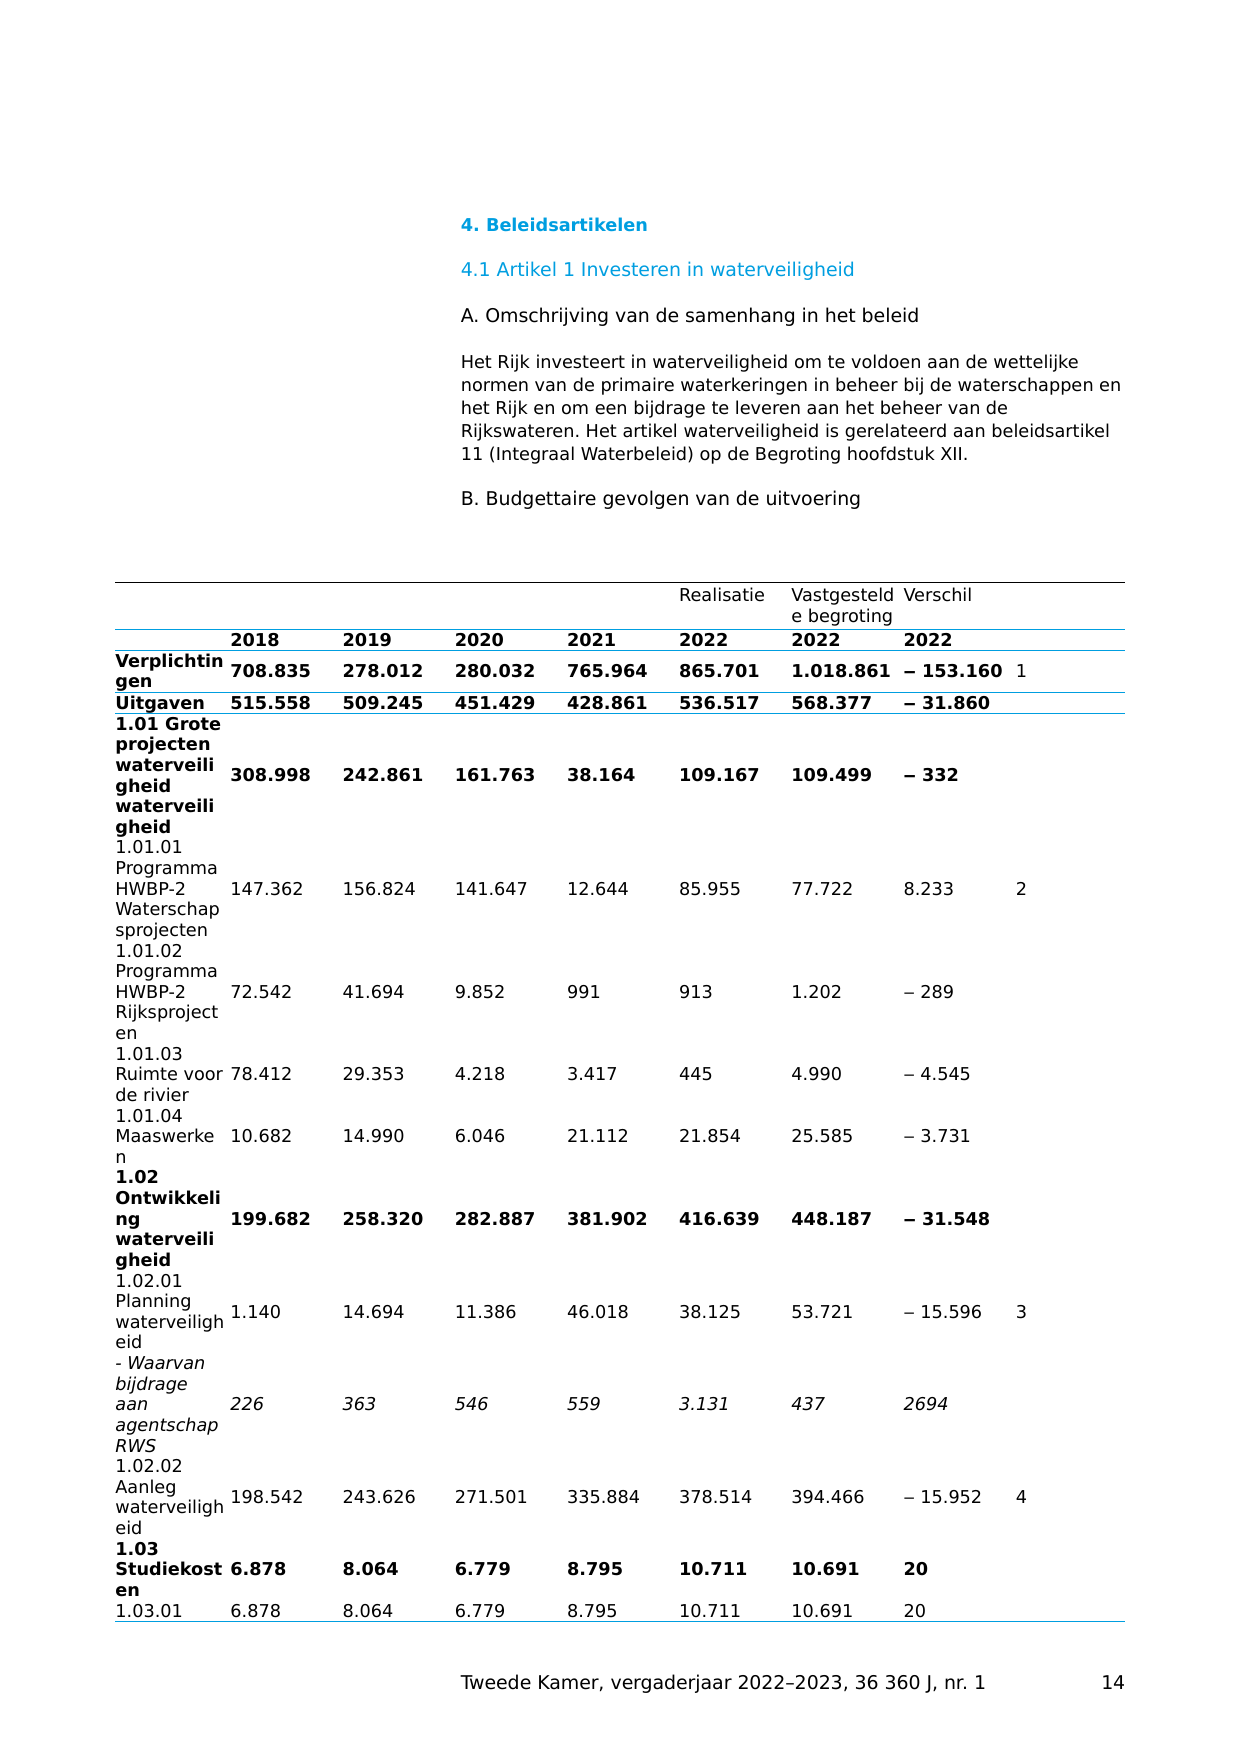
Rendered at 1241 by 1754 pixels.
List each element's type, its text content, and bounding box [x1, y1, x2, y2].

table_cell 1.02.02 Aanleg waterveiligheid [115, 1456, 227, 1539]
table_cell [1013, 1106, 1125, 1167]
table_cell 3.131 [676, 1353, 788, 1456]
table_cell 21.854 [676, 1106, 788, 1167]
table_cell 161.763 [452, 714, 564, 837]
table_cell 1.01.03 Ruimte voor de rivier [115, 1044, 227, 1106]
table_cell ‒ 332 [900, 714, 1013, 837]
table_cell 2022 [900, 630, 1013, 650]
table_cell [340, 583, 452, 629]
table_cell 1.01.01 Programma HWBP-2 Waterschapsprojecten [115, 838, 227, 941]
table_cell 2 [1013, 838, 1125, 941]
table_cell 8.795 [564, 1539, 676, 1601]
table_cell 416.639 [676, 1168, 788, 1271]
table_cell ‒ 289 [900, 941, 1013, 1044]
table_cell 8.795 [564, 1601, 676, 1621]
table_cell 437 [788, 1353, 900, 1456]
table_cell ‒ 4.545 [900, 1044, 1013, 1106]
table_cell Verschil [900, 583, 1013, 629]
table_cell 226 [227, 1353, 339, 1456]
table_cell 6.779 [452, 1601, 564, 1621]
table_cell 242.861 [340, 714, 452, 837]
table_cell 1.018.861 [788, 651, 900, 692]
table_cell 53.721 [788, 1271, 900, 1353]
table_cell 282.887 [452, 1168, 564, 1271]
table_cell 258.320 [340, 1168, 452, 1271]
table_cell 25.585 [788, 1106, 900, 1167]
table_cell 6.878 [227, 1539, 339, 1601]
table_cell [1013, 583, 1125, 629]
table_header Tabel 4 Budgettaire gevolgen van de uitvoering artikel 1 Investeren in waterveiligheid (bedragen x € 1.000) [115, 534, 1125, 582]
table_cell ‒ 15.952 [900, 1456, 1013, 1539]
table_cell 515.558 [227, 693, 339, 713]
table_cell 10.711 [676, 1539, 788, 1601]
table_cell [1013, 693, 1125, 713]
table_cell 46.018 [564, 1271, 676, 1353]
table_cell 156.824 [340, 838, 452, 941]
table_cell 708.835 [227, 651, 339, 692]
table_cell 509.245 [340, 693, 452, 713]
table_cell 38.125 [676, 1271, 788, 1353]
table_cell 378.514 [676, 1456, 788, 1539]
table_cell 2018 [227, 630, 339, 650]
table_cell 546 [452, 1353, 564, 1456]
table_cell [1013, 1044, 1125, 1106]
table_cell 308.998 [227, 714, 339, 837]
table_cell 1 [1013, 651, 1125, 692]
table_cell 3.417 [564, 1044, 676, 1106]
table_cell [1013, 941, 1125, 1044]
table_cell 1.01 Grote projecten waterveiligheid waterveiligheid [115, 714, 227, 837]
table_cell 20 [900, 1601, 1013, 1621]
table_cell 11.386 [452, 1271, 564, 1353]
table_cell [227, 583, 339, 629]
table_cell 536.517 [676, 693, 788, 713]
title A. Omschrijving van de samenhang in het beleid [461, 305, 1125, 327]
table_cell ‒ 31.548 [900, 1168, 1013, 1271]
table_cell 198.542 [227, 1456, 339, 1539]
table_cell 913 [676, 941, 788, 1044]
table_cell [115, 630, 227, 650]
table_cell ‒ 31.860 [900, 693, 1013, 713]
table_cell 10.711 [676, 1601, 788, 1621]
table_cell [1013, 1353, 1125, 1456]
table_cell 4.990 [788, 1044, 900, 1106]
table_cell 10.682 [227, 1106, 339, 1167]
table_cell 77.722 [788, 838, 900, 941]
table_cell [1013, 630, 1125, 650]
table_cell 6.046 [452, 1106, 564, 1167]
table_cell 8.064 [340, 1539, 452, 1601]
table_cell 335.884 [564, 1456, 676, 1539]
table_cell 109.499 [788, 714, 900, 837]
table_cell 1.140 [227, 1271, 339, 1353]
table_cell 991 [564, 941, 676, 1044]
table_cell [1013, 1601, 1125, 1621]
table_cell 12.644 [564, 838, 676, 941]
table_cell ‒ 153.160 [900, 651, 1013, 692]
table_cell 8.064 [340, 1601, 452, 1621]
table_cell 1.202 [788, 941, 900, 1044]
table_cell 280.032 [452, 651, 564, 692]
table_cell 568.377 [788, 693, 900, 713]
table_cell 278.012 [340, 651, 452, 692]
table_cell 2694 [900, 1353, 1013, 1456]
table_cell 2022 [788, 630, 900, 650]
table_cell 4.218 [452, 1044, 564, 1106]
table_cell 14.990 [340, 1106, 452, 1167]
table_cell 1.03.01 [115, 1601, 227, 1621]
table_cell 2021 [564, 630, 676, 650]
table_cell 1.01.04 Maaswerken [115, 1106, 227, 1167]
table_cell 21.112 [564, 1106, 676, 1167]
table_cell 10.691 [788, 1601, 900, 1621]
table_cell [1013, 714, 1125, 837]
table_cell [115, 583, 227, 629]
title 4.1 Artikel 1 Investeren in waterveiligheid [461, 259, 1125, 281]
table_cell 78.412 [227, 1044, 339, 1106]
table_cell [1013, 1539, 1125, 1601]
table_cell 2020 [452, 630, 564, 650]
table_cell Verplichtingen [115, 651, 227, 692]
table_cell 141.647 [452, 838, 564, 941]
table_cell [564, 583, 676, 629]
table_cell 1.02 Ontwikkeling waterveiligheid [115, 1168, 227, 1271]
table_cell 109.167 [676, 714, 788, 837]
table_cell 10.691 [788, 1539, 900, 1601]
title 4. Beleidsartikelen [461, 213, 1125, 236]
table_cell 41.694 [340, 941, 452, 1044]
table_cell 243.626 [340, 1456, 452, 1539]
table_cell 85.955 [676, 838, 788, 941]
table_cell 6.779 [452, 1539, 564, 1601]
table_cell 363 [340, 1353, 452, 1456]
table_cell 865.701 [676, 651, 788, 692]
table_cell 559 [564, 1353, 676, 1456]
table_cell 20 [900, 1539, 1013, 1601]
table_cell 14.694 [340, 1271, 452, 1353]
table_cell 428.861 [564, 693, 676, 713]
table_cell [452, 583, 564, 629]
table_cell ‒ 3.731 [900, 1106, 1013, 1167]
table_cell 3 [1013, 1271, 1125, 1353]
table_cell 1.03 Studiekosten [115, 1539, 227, 1601]
table_cell 8.233 [900, 838, 1013, 941]
table_cell 1.01.02 Programma HWBP-2 Rijksprojecten [115, 941, 227, 1044]
table_cell 72.542 [227, 941, 339, 1044]
table_cell 199.682 [227, 1168, 339, 1271]
table_cell [1013, 1168, 1125, 1271]
table_cell 451.429 [452, 693, 564, 713]
title B. Budgettaire gevolgen van de uitvoering [461, 488, 1125, 510]
table_cell Vastgestelde begroting [788, 583, 900, 629]
table_cell 445 [676, 1044, 788, 1106]
table_cell 9.852 [452, 941, 564, 1044]
table_cell 2022 [676, 630, 788, 650]
table_cell 4 [1013, 1456, 1125, 1539]
table_cell 765.964 [564, 651, 676, 692]
table_cell - Waarvan bijdrage aan agentschap RWS [115, 1353, 227, 1456]
table_cell 1.02.01 Planning waterveiligheid [115, 1271, 227, 1353]
table_cell ‒ 15.596 [900, 1271, 1013, 1353]
table_cell Uitgaven [115, 693, 227, 713]
table_cell 394.466 [788, 1456, 900, 1539]
table_cell Realisatie [676, 583, 788, 629]
table_cell 6.878 [227, 1601, 339, 1621]
table_cell 2019 [340, 630, 452, 650]
table_cell 147.362 [227, 838, 339, 941]
table_cell 29.353 [340, 1044, 452, 1106]
table_cell 448.187 [788, 1168, 900, 1271]
text Het Rijk investeert in waterveiligheid om te voldoen aan de wettelijke normen van de primaire waterkeringen in beheer bij de waterschappen en het Rijk en om een bijdrage te leveren aan het beheer van de Rijkswateren. Het artikel waterveiligheid is gerelateerd aan beleidsartikel 11 (Integraal Waterbeleid) op de Begroting hoofdstuk XII. [461, 351, 1125, 465]
table_cell 38.164 [564, 714, 676, 837]
table_cell 271.501 [452, 1456, 564, 1539]
table_cell 381.902 [564, 1168, 676, 1271]
